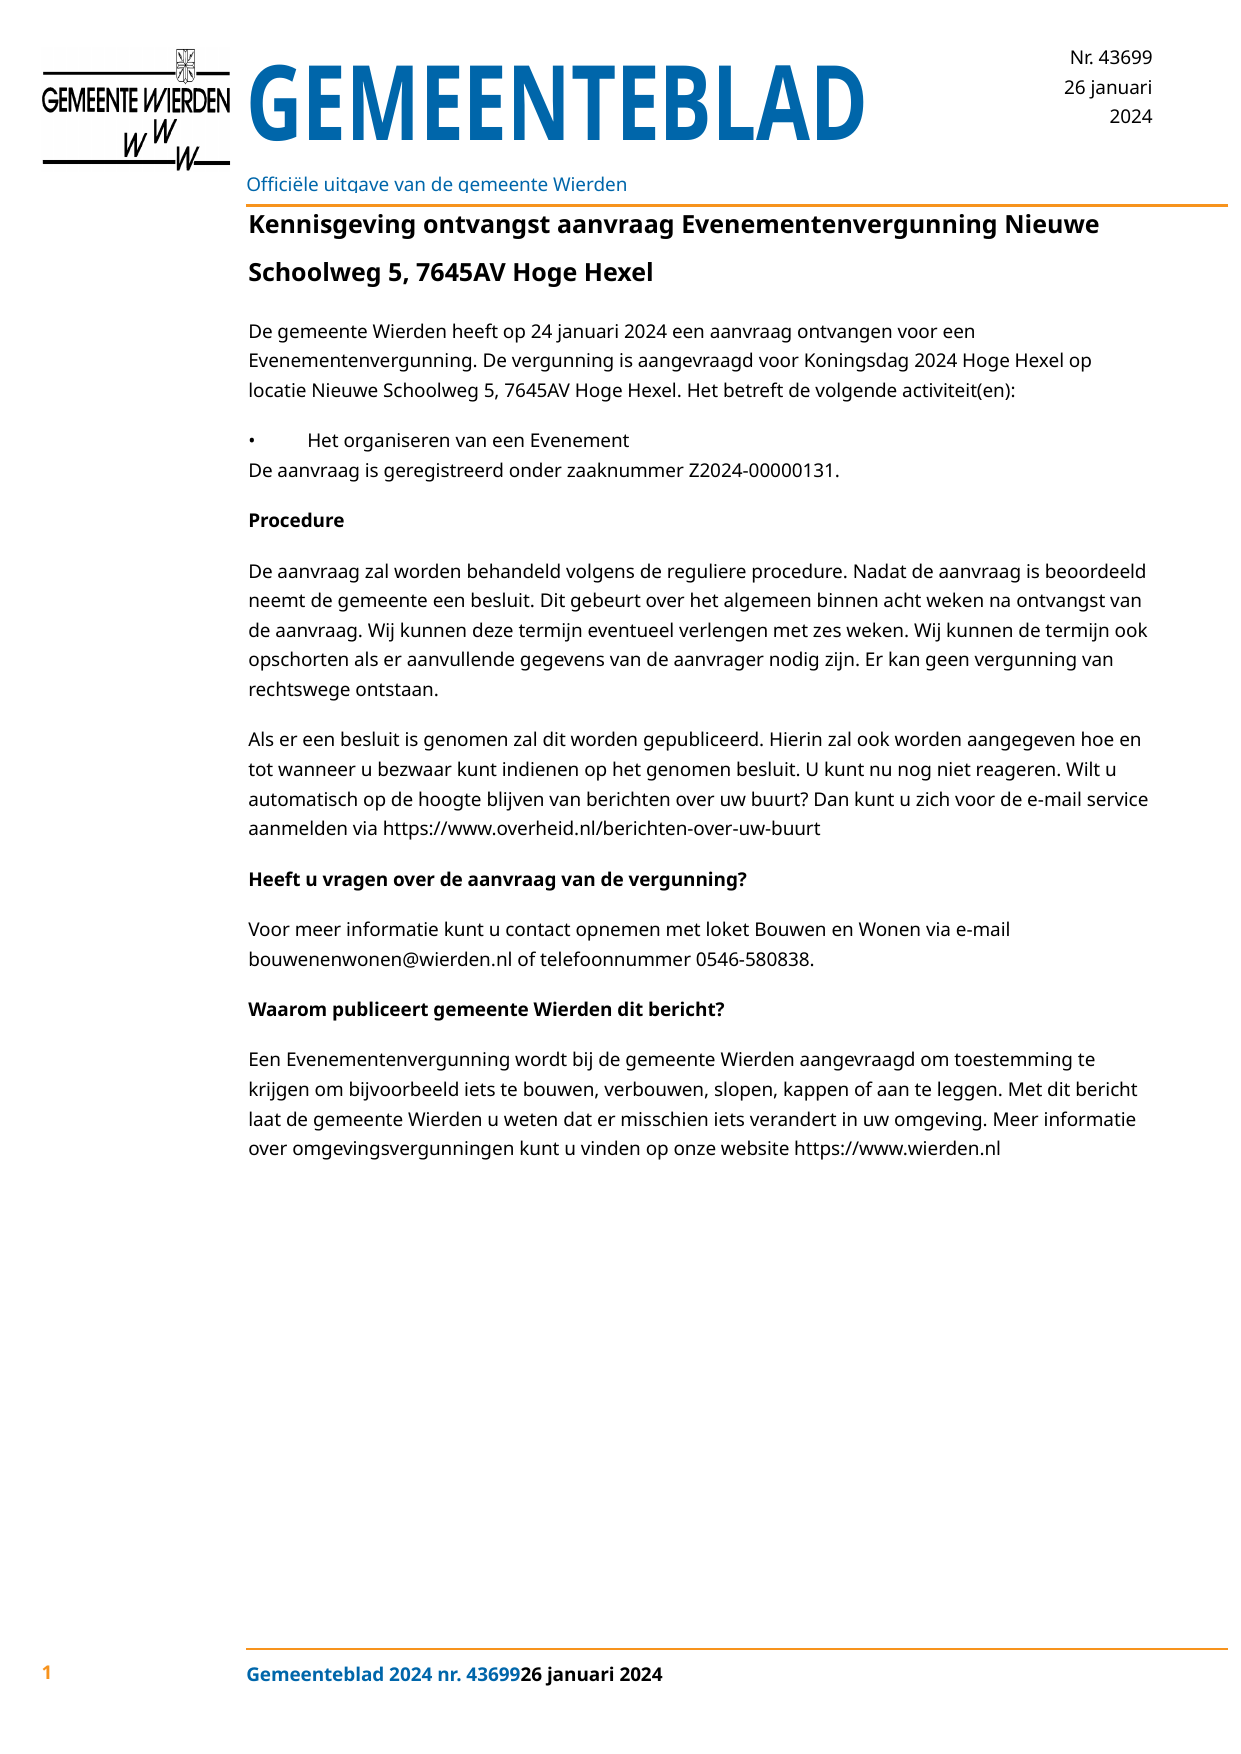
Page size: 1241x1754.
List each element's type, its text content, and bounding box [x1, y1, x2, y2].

list Het organiseren van een Evenement [248, 427, 1152, 453]
text Voor meer informatie kunt u contact opnemen met loket Bouwen en Wonen via e-mail bouwenenwonen@wierden.nl of telefoonnummer 0546-580838. [248, 916, 1152, 972]
text Als er een besluit is genomen zal dit worden gepubliceerd. Hierin zal ook worden aangegeven hoe en tot wanneer u bezwaar kunt indienen op het genomen besluit. U kunt nu nog niet reageren. Wilt u automatisch op de hoogte blijven van berichten over uw buurt? Dan kunt u zich voor de e-mail service aanmelden via https://www.overheid.nl/berichten-over-uw-buurt [248, 727, 1152, 841]
text Procedure [248, 507, 1152, 533]
text Een Evenementenvergunning wordt bij de gemeente Wierden aangevraagd om toestemming te krijgen om bijvoorbeeld iets te bouwen, verbouwen, slopen, kappen of aan te leggen. Met dit bericht laat de gemeente Wierden u weten dat er misschien iets verandert in uw omgeving. Meer informatie over omgevingsvergunningen kunt u vinden op onze website https://www.wierden.nl [248, 1047, 1152, 1161]
text De aanvraag zal worden behandeld volgens de reguliere procedure. Nadat de aanvraag is beoordeeld neemt de gemeente een besluit. Dit gebeurt over het algemeen binnen acht weken na ontvangst van de aanvraag. Wij kunnen deze termijn eventueel verlengen met zes weken. Wij kunnen de termijn ook opschorten als er aanvullende gegevens van de aanvrager nodig zijn. Er kan geen vergunning van rechtswege ontstaan. [248, 558, 1152, 702]
picture [41, 47, 231, 172]
text De aanvraag is geregistreerd onder zaaknummer Z2024-00000131. [248, 457, 1152, 483]
text Heeft u vragen over de aanvraag van de vergunning? [248, 866, 1152, 892]
text Kennisgeving ontvangst aanvraag Evenementenvergunning Nieuwe Schoolweg 5, 7645AV Hoge Hexel [248, 207, 1152, 288]
text De gemeente Wierden heeft op 24 januari 2024 een aanvraag ontvangen voor een Evenementenvergunning. De vergunning is aangevraagd voor Koningsdag 2024 Hoge Hexel op locatie Nieuwe Schoolweg 5, 7645AV Hoge Hexel. Het betreft de volgende activiteit(en): [248, 318, 1152, 403]
text Waarom publiceert gemeente Wierden dit bericht? [248, 996, 1152, 1022]
